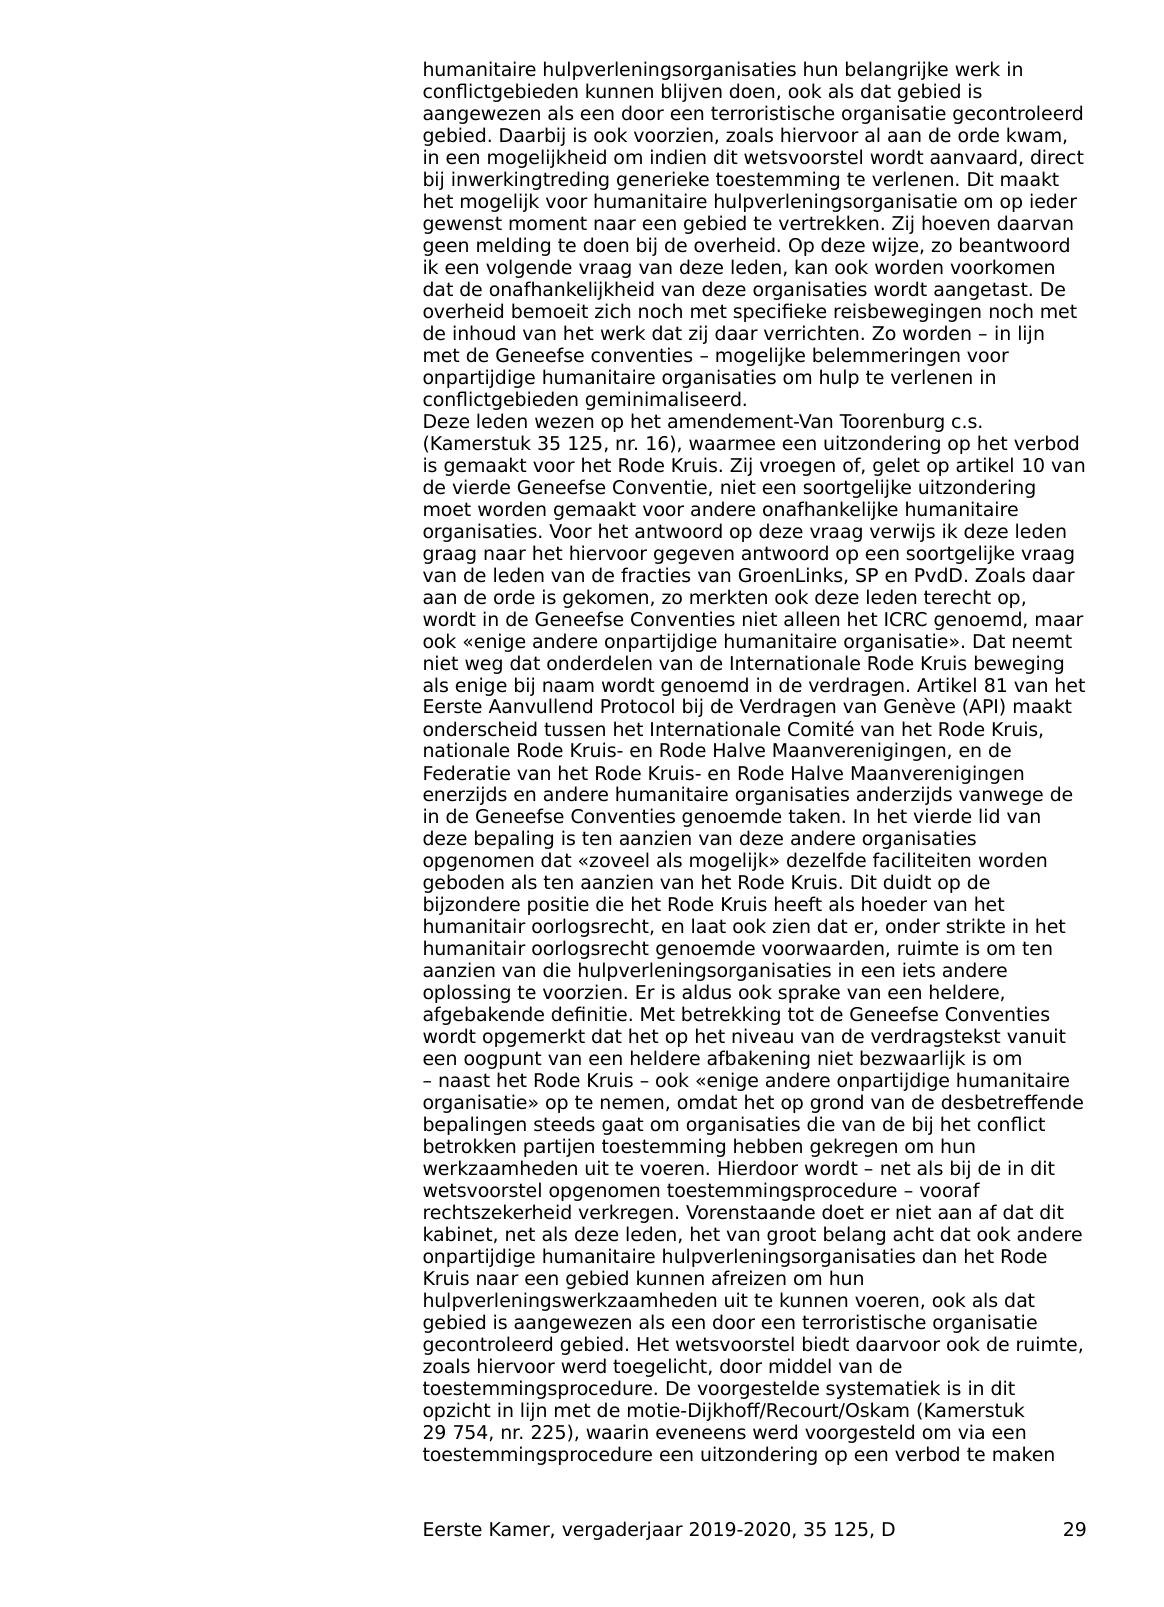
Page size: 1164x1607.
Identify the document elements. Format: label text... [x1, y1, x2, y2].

text Deze leden wezen op het amendement-Van Toorenburg c.s. (Kamerstuk 35 125, nr. 16), waarmee een uitzondering op het verbod is gemaakt voor het Rode Kruis. Zij vroegen of, gelet op artikel 10 van de vierde Geneefse Conventie, niet een soortgelijke uitzondering moet worden gemaakt voor andere onafhankelijke humanitaire organisaties. Voor het antwoord op deze vraag verwijs ik deze leden graag naar het hiervoor gegeven antwoord op een soortgelijke vraag van de leden van de fracties van GroenLinks, SP en PvdD. Zoals daar aan de orde is gekomen, zo merkten ook deze leden terecht op, wordt in de Geneefse Conventies niet alleen het ICRC genoemd, maar ook «enige andere onpartijdige humanitaire organisatie». Dat neemt niet weg dat onderdelen van de Internationale Rode Kruis beweging als enige bij naam wordt genoemd in de verdragen. Artikel 81 van het Eerste Aanvullend Protocol bij de Verdragen van Genève (API) maakt onderscheid tussen het Internationale Comité van het Rode Kruis, nationale Rode Kruis- en Rode Halve Maanverenigingen, en de Federatie van het Rode Kruis- en Rode Halve Maanverenigingen enerzijds en andere humanitaire organisaties anderzijds vanwege de in de Geneefse Conventies genoemde taken. In het vierde lid van deze bepaling is ten aanzien van deze andere organisaties opgenomen dat «zoveel als mogelijk» dezelfde faciliteiten worden geboden als ten aanzien van het Rode Kruis. Dit duidt op de bijzondere positie die het Rode Kruis heeft als hoeder van het humanitair oorlogsrecht, en laat ook zien dat er, onder strikte in het humanitair oorlogsrecht genoemde voorwaarden, ruimte is om ten aanzien van die hulpverleningsorganisaties in een iets andere oplossing te voorzien. Er is aldus ook sprake van een heldere, afgebakende definitie. Met betrekking tot de Geneefse Conventies wordt opgemerkt dat het op het niveau van de verdragstekst vanuit een oogpunt van een heldere afbakening niet bezwaarlijk is om – naast het Rode Kruis – ook «enige andere onpartijdige humanitaire organisatie» op te nemen, omdat het op grond van de desbetreffende bepalingen steeds gaat om organisaties die van de bij het conflict betrokken partijen toestemming hebben gekregen om hun werkzaamheden uit te voeren. Hierdoor wordt – net als bij de in dit wetsvoorstel opgenomen toestemmingsprocedure – vooraf rechtszekerheid verkregen. Vorenstaande doet er niet aan af dat dit kabinet, net als deze leden, het van groot belang acht dat ook andere onpartijdige humanitaire hulpverleningsorganisaties dan het Rode Kruis naar een gebied kunnen afreizen om hun hulpverleningswerkzaamheden uit te kunnen voeren, ook als dat gebied is aangewezen als een door een terroristische organisatie gecontroleerd gebied. Het wetsvoorstel biedt daarvoor ook de ruimte, zoals hiervoor werd toegelicht, door middel van de toestemmingsprocedure. De voorgestelde systematiek is in dit opzicht in lijn met de motie-Dijkhoff/Recourt/Oskam (Kamerstuk 29 754, nr. 225), waarin eveneens werd voorgesteld om via een toestemmingsprocedure een uitzondering op een verbod te maken [422, 411, 1087, 1466]
text humanitaire hulpverleningsorganisaties hun belangrijke werk in conflictgebieden kunnen blijven doen, ook als dat gebied is aangewezen als een door een terroristische organisatie gecontroleerd gebied. Daarbij is ook voorzien, zoals hiervoor al aan de orde kwam, in een mogelijkheid om indien dit wetsvoorstel wordt aanvaard, direct bij inwerkingtreding generieke toestemming te verlenen. Dit maakt het mogelijk voor humanitaire hulpverleningsorganisatie om op ieder gewenst moment naar een gebied te vertrekken. Zij hoeven daarvan geen melding te doen bij de overheid. Op deze wijze, zo beantwoord ik een volgende vraag van deze leden, kan ook worden voorkomen dat de onafhankelijkheid van deze organisaties wordt aangetast. De overheid bemoeit zich noch met specifieke reisbewegingen noch met de inhoud van het werk dat zij daar verrichten. Zo worden – in lijn met de Geneefse conventies – mogelijke belemmeringen voor onpartijdige humanitaire organisaties om hulp te verlenen in conflictgebieden geminimaliseerd. [422, 59, 1087, 411]
